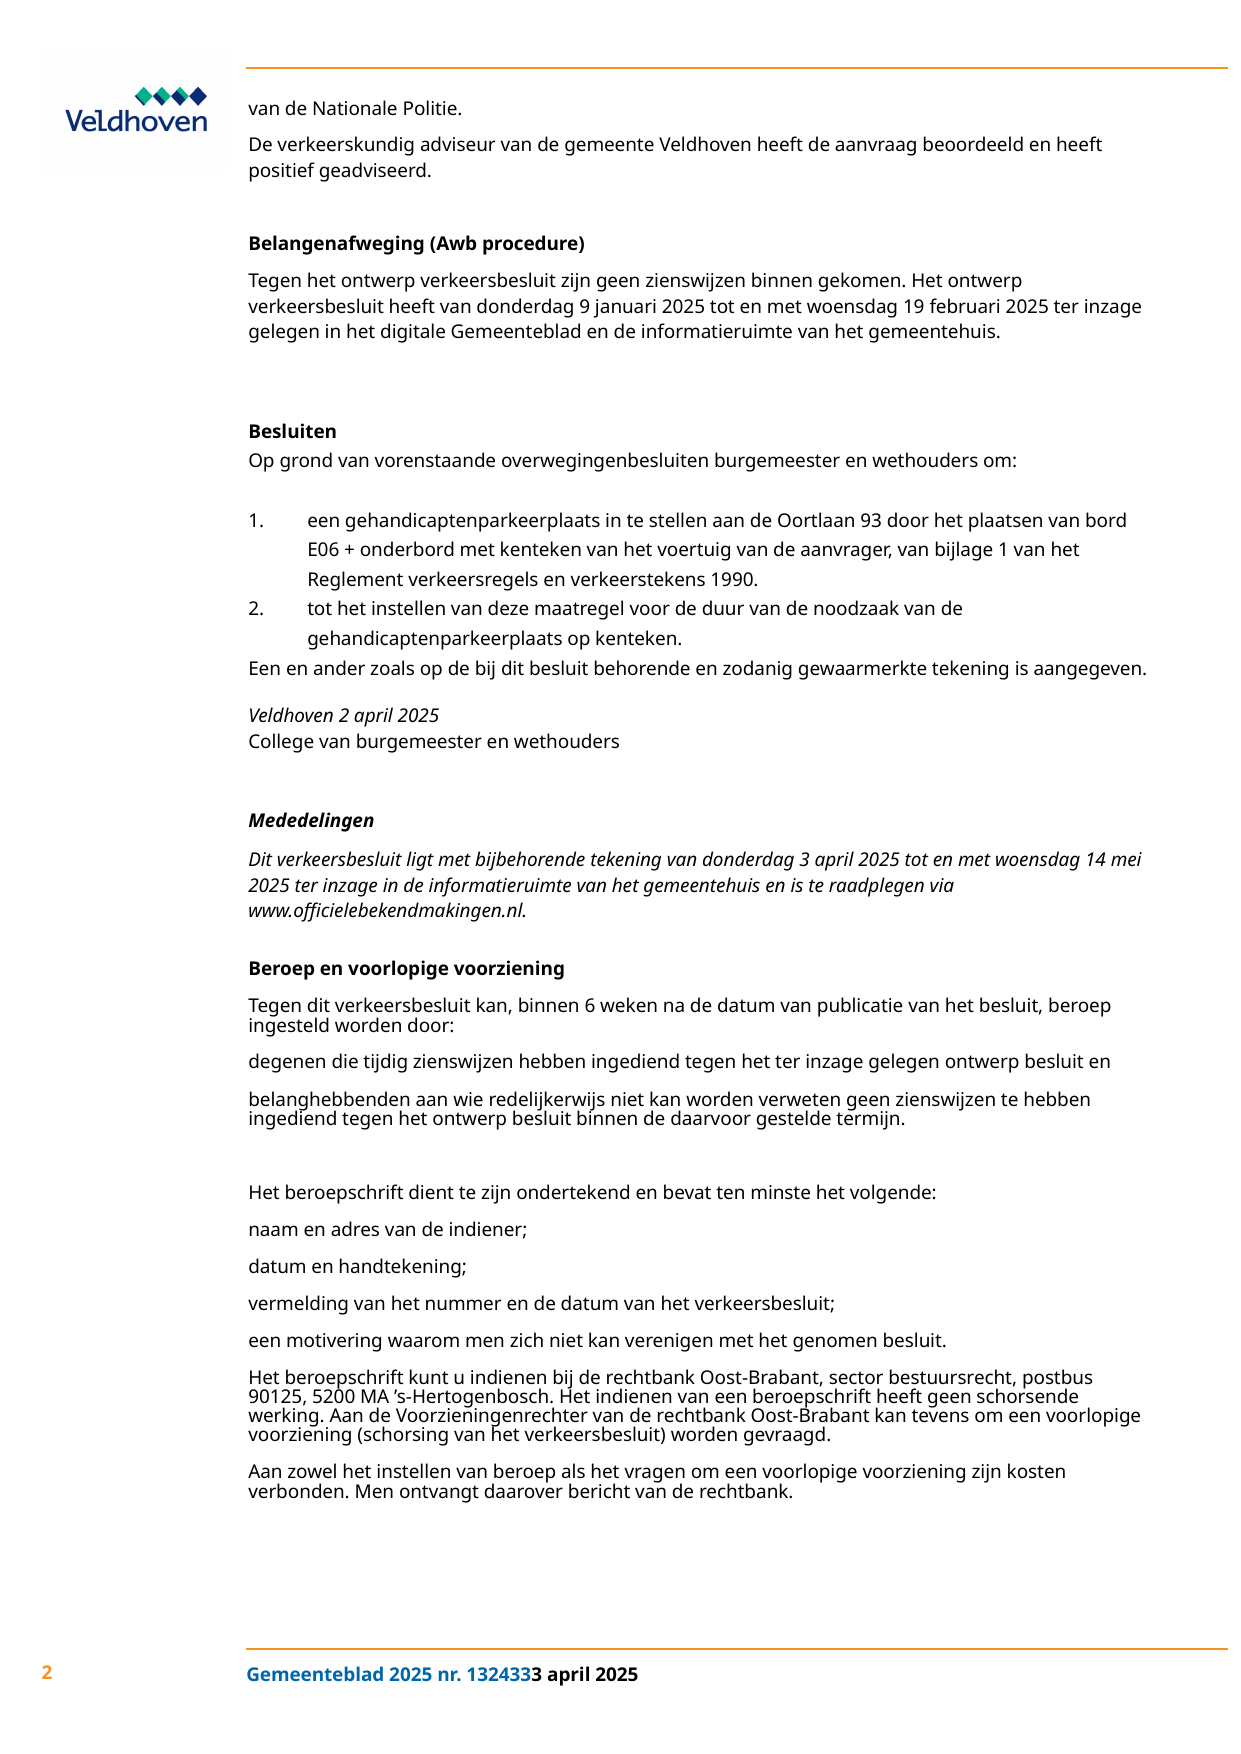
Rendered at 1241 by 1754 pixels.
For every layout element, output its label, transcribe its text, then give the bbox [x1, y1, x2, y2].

text Veldhoven 2 april 2025 [248, 702, 1152, 728]
text naam en adres van de indiener; [248, 1221, 1152, 1240]
text vermelding van het nummer en de datum van het verkeersbesluit; [248, 1295, 1152, 1314]
text belanghebbenden aan wie redelijkerwijs niet kan worden verweten geen zienswijzen te hebben ingediend tegen het ontwerp besluit binnen de daarvoor gestelde termijn. [248, 1091, 1152, 1129]
text datum en handtekening; [248, 1258, 1152, 1277]
list een gehandicaptenparkeerplaats in te stellen aan de Oortlaan 93 door het plaatsen van bord E06 + onderbord met kenteken van het voertuig van de aanvrager, van bijlage 1 van het Reglement verkeersregels en verkeerstekens 1990. [248, 507, 1152, 592]
text van de Nationale Politie. [248, 95, 1152, 121]
text Mededelingen [248, 807, 1152, 833]
text College van burgemeester en wethouders [248, 728, 1152, 754]
text Het beroepschrift dient te zijn ondertekend en bevat ten minste het volgende: [248, 1184, 1152, 1203]
text een motivering waarom men zich niet kan verenigen met het genomen besluit. [248, 1332, 1152, 1351]
text Dit verkeersbesluit ligt met bijbehorende tekening van donderdag 3 april 2025 tot en met woensdag 14 mei 2025 ter inzage in de informatieruimte van het gemeentehuis en is te raadplegen via www.officielebekendmakingen.nl. [248, 846, 1152, 923]
text De verkeerskundig adviseur van de gemeente Veldhoven heeft de aanvraag beoordeeld en heeft positief geadviseerd. [248, 131, 1152, 183]
text Tegen dit verkeersbesluit kan, binnen 6 weken na de datum van publicatie van het besluit, beroep ingesteld worden door: [248, 997, 1152, 1036]
text Het beroepschrift kunt u indienen bij de rechtbank Oost-Brabant, sector bestuursrecht, postbus 90125, 5200 MA ’s-Hertogenbosch. Het indienen van een beroepschrift heeft geen schorsende werking. Aan de Voorzieningenrechter van de rechtbank Oost-Brabant kan tevens om een voorlopige voorziening (schorsing van het verkeersbesluit) worden gevraagd. [248, 1369, 1152, 1446]
picture [41, 47, 231, 172]
text Een en ander zoals op de bij dit besluit behorende en zodanig gewaarmerkte tekening is aangegeven. [248, 655, 1152, 680]
text Op grond van vorenstaande overwegingenbesluiten burgemeester en wethouders om: [248, 448, 1152, 473]
text Belangenafweging (Awb procedure) [248, 231, 1152, 256]
list tot het instellen van deze maatregel voor de duur van de noodzaak van de gehandicaptenparkeerplaats op kenteken. [248, 596, 1152, 651]
text Besluiten [248, 418, 1152, 444]
text degenen die tijdig zienswijzen hebben ingediend tegen het ter inzage gelegen ontwerp besluit en [248, 1053, 1152, 1073]
text Tegen het ontwerp verkeersbesluit zijn geen zienswijzen binnen gekomen. Het ontwerp verkeersbesluit heeft van donderdag 9 januari 2025 tot en met woensdag 19 februari 2025 ter inzage gelegen in het digitale Gemeenteblad en de informatieruimte van het gemeentehuis. [248, 267, 1152, 344]
text Beroep en voorlopige voorziening [248, 960, 1152, 979]
text Aan zowel het instellen van beroep als het vragen om een voorlopige voorziening zijn kosten verbonden. Men ontvangt daarover bericht van de rechtbank. [248, 1463, 1152, 1502]
